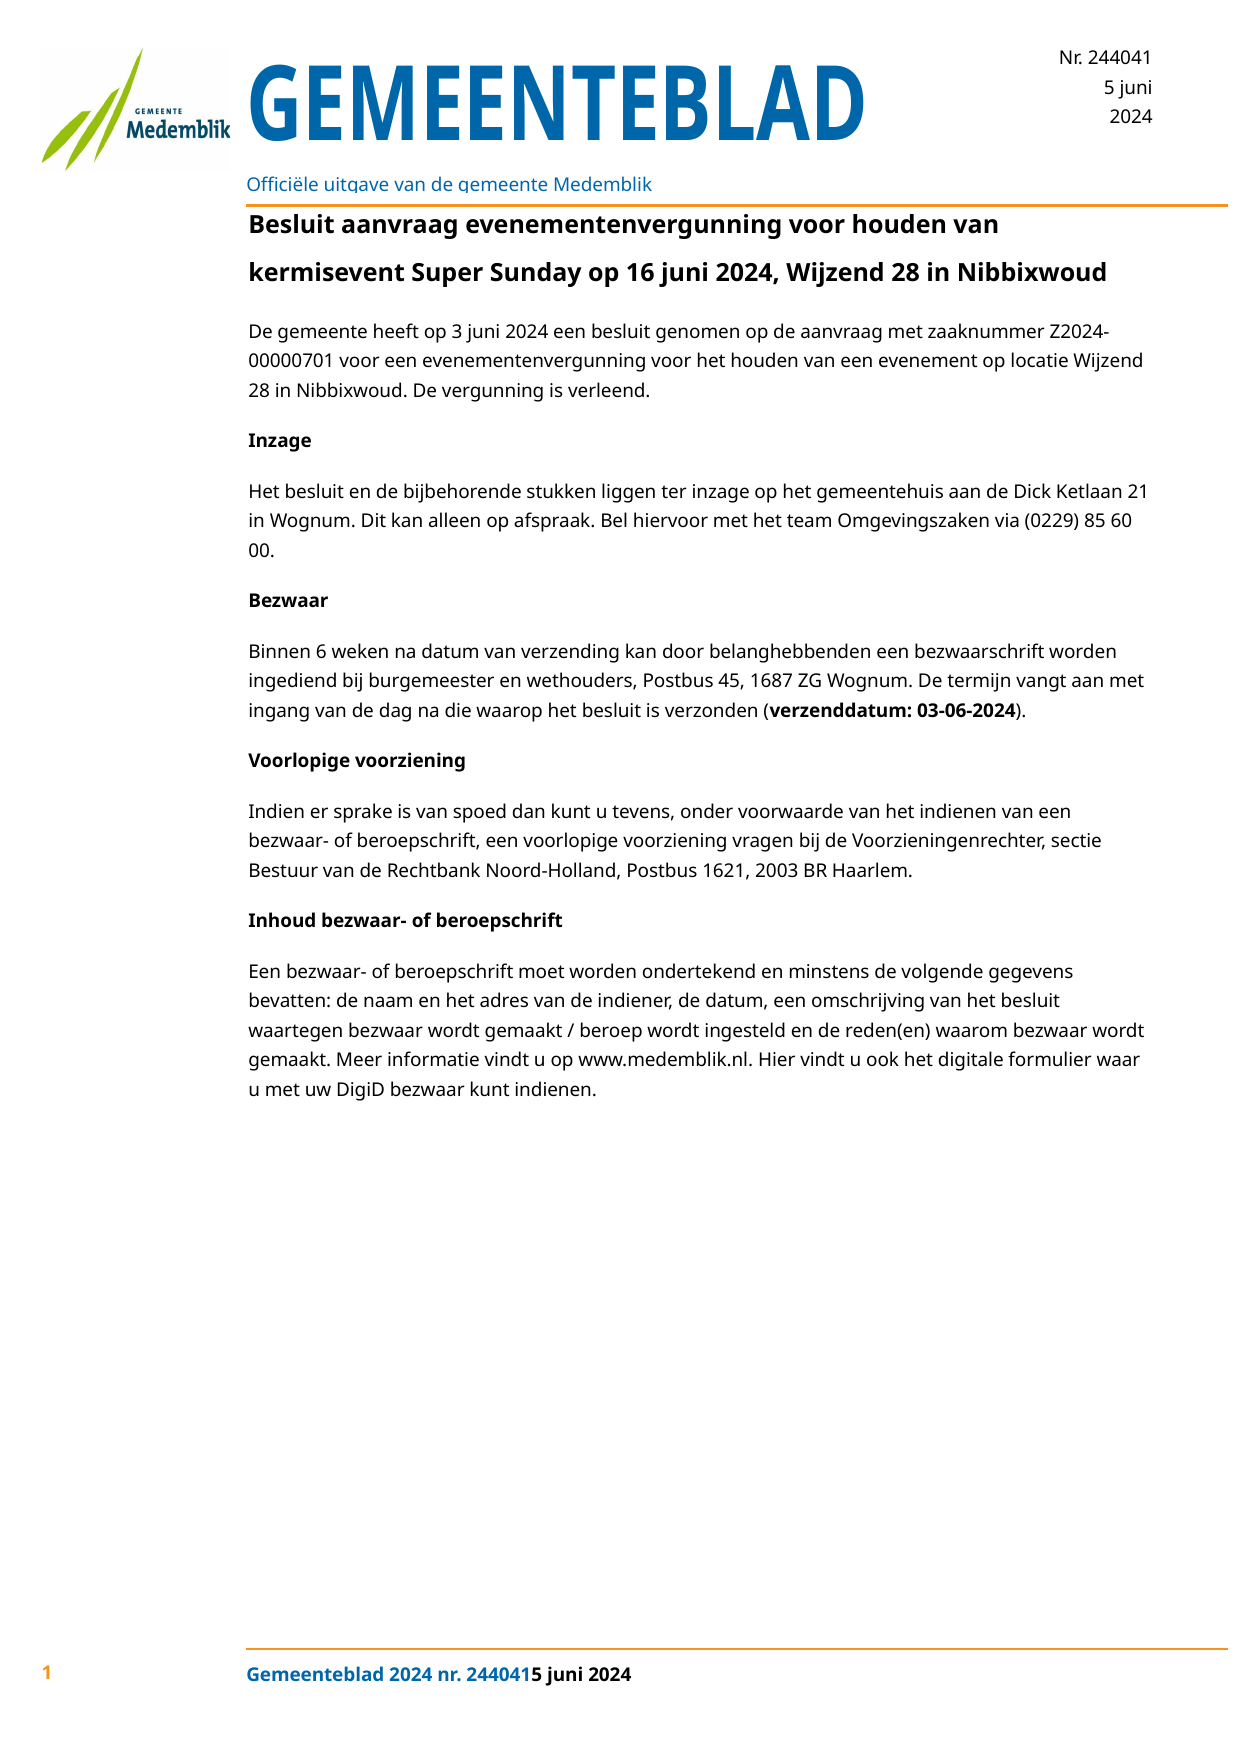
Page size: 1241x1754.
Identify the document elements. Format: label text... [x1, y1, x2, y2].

text Besluit aanvraag evenementenvergunning voor houden van kermisevent Super Sunday op 16 juni 2024, Wijzend 28 in Nibbixwoud [248, 207, 1152, 288]
text Binnen 6 weken na datum van verzending kan door belanghebbenden een bezwaarschrift worden ingediend bij burgemeester en wethouders, Postbus 45, 1687 ZG Wognum. De termijn vangt aan met ingang van de dag na die waarop het besluit is verzonden (verzenddatum: 03-06-2024). [248, 638, 1152, 723]
text Indien er sprake is van spoed dan kunt u tevens, onder voorwaarde van het indienen van een bezwaar- of beroepschrift, een voorlopige voorziening vragen bij de Voorzieningenrechter, sectie Bestuur van de Rechtbank Noord-Holland, Postbus 1621, 2003 BR Haarlem. [248, 798, 1152, 883]
text Inhoud bezwaar- of beroepschrift [248, 907, 1152, 933]
text Bezwaar [248, 587, 1152, 613]
text De gemeente heeft op 3 juni 2024 een besluit genomen op de aanvraag met zaaknummer Z2024-00000701 voor een evenementenvergunning voor het houden van een evenement op locatie Wijzend 28 in Nibbixwoud. De vergunning is verleend. [248, 318, 1152, 403]
text Inzage [248, 427, 1152, 453]
text Het besluit en de bijbehorende stukken liggen ter inzage op het gemeentehuis aan de Dick Ketlaan 21 in Wognum. Dit kan alleen op afspraak. Bel hiervoor met het team Omgevingszaken via (0229) 85 60 00. [248, 478, 1152, 563]
text Een bezwaar- of beroepschrift moet worden ondertekend en minstens de volgende gegevens bevatten: de naam en het adres van de indiener, de datum, een omschrijving van het besluit waartegen bezwaar wordt gemaakt / beroep wordt ingesteld en de reden(en) waarom bezwaar wordt gemaakt. Meer informatie vindt u op www.medemblik.nl. Hier vindt u ook het digitale formulier waar u met uw DigiD bezwaar kunt indienen. [248, 958, 1152, 1102]
text Voorlopige voorziening [248, 747, 1152, 773]
picture [41, 47, 231, 172]
